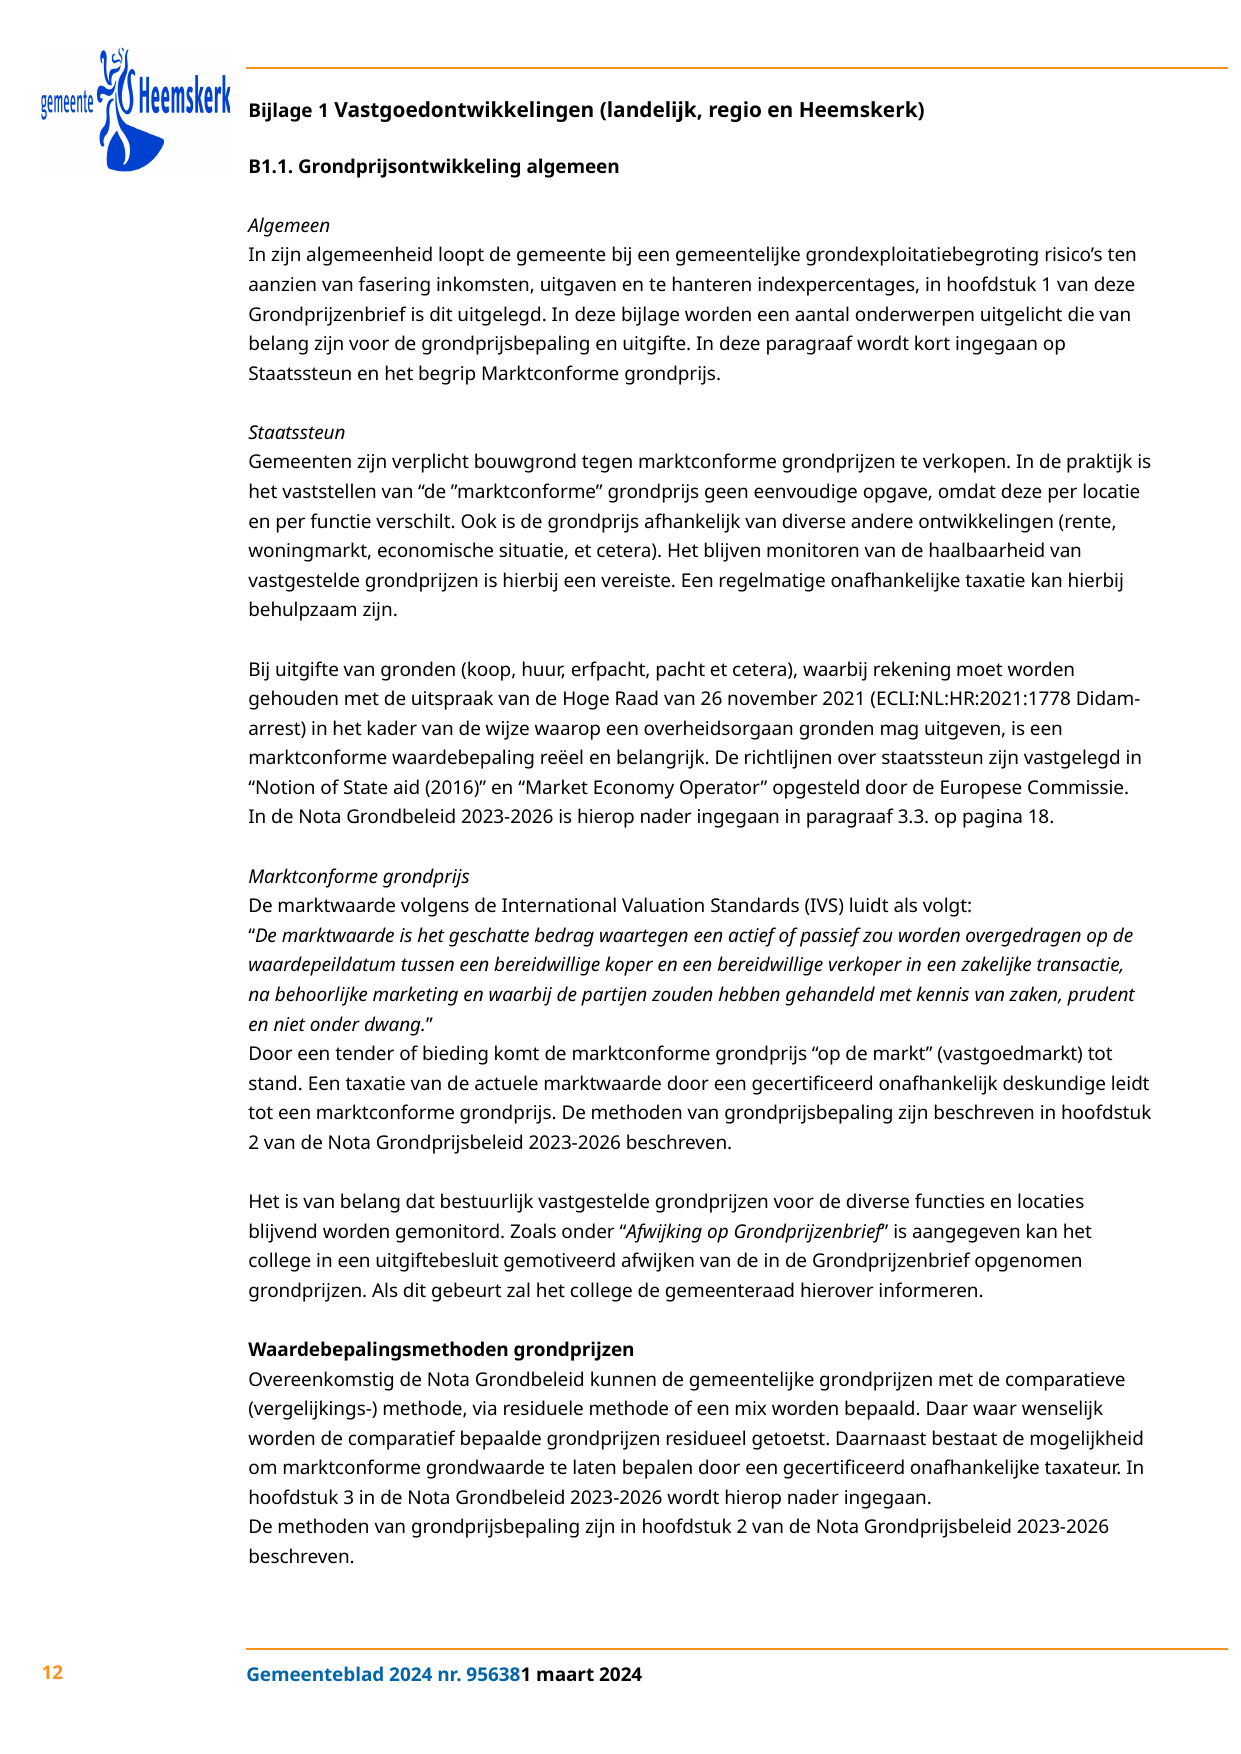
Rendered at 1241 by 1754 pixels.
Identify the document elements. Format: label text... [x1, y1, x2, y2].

text Algemeen [248, 212, 1152, 238]
text “De marktwaarde is het geschatte bedrag waartegen een actief of passief zou worden overgedragen op de waardepeildatum tussen een bereidwillige koper en een bereidwillige verkoper in een zakelijke transactie, na behoorlijke marketing en waarbij de partijen zouden hebben gehandeld met kennis van zaken, prudent en niet onder dwang.” [248, 922, 1152, 1037]
text Het is van belang dat bestuurlijk vastgestelde grondprijzen voor de diverse functies en locaties blijvend worden gemonitord. Zoals onder “Afwijking op Grondprijzenbrief” is aangegeven kan het college in een uitgiftebesluit gemotiveerd afwijken van de in de Grondprijzenbrief opgenomen grondprijzen. Als dit gebeurt zal het college de gemeenteraad hierover informeren. [248, 1188, 1152, 1303]
text Door een tender of bieding komt de marktconforme grondprijs “op de markt” (vastgoedmarkt) tot stand. Een taxatie van de actuele marktwaarde door een gecertificeerd onafhankelijk deskundige leidt tot een marktconforme grondprijs. De methoden van grondprijsbepaling zijn beschreven in hoofdstuk 2 van de Nota Grondprijsbeleid 2023-2026 beschreven. [248, 1040, 1152, 1155]
text Gemeenten zijn verplicht bouwgrond tegen marktconforme grondprijzen te verkopen. In de praktijk is het vaststellen van “de ”marktconforme” grondprijs geen eenvoudige opgave, omdat deze per locatie en per functie verschilt. Ook is de grondprijs afhankelijk van diverse andere ontwikkelingen (rente, woningmarkt, economische situatie, et cetera). Het blijven monitoren van de haalbaarheid van vastgestelde grondprijzen is hierbij een vereiste. Een regelmatige onafhankelijke taxatie kan hierbij behulpzaam zijn. [248, 449, 1152, 622]
text Staatssteun [248, 419, 1152, 445]
picture [41, 47, 231, 172]
text Marktconforme grondprijs [248, 863, 1152, 889]
text De methoden van grondprijsbepaling zijn in hoofdstuk 2 van de Nota Grondprijsbeleid 2023-2026 beschreven. [248, 1514, 1152, 1569]
text Bijlage 1 Vastgoedontwikkelingen (landelijk, regio en Heemskerk) [248, 95, 1152, 123]
text Bij uitgifte van gronden (koop, huur, erfpacht, pacht et cetera), waarbij rekening moet worden gehouden met de uitspraak van de Hoge Raad van 26 november 2021 (ECLI:NL:HR:2021:1778 Didam-arrest) in het kader van de wijze waarop een overheidsorgaan gronden mag uitgeven, is een marktconforme waardebepaling reëel en belangrijk. De richtlijnen over staatssteun zijn vastgelegd in “Notion of State aid (2016)” en “Market Economy Operator” opgesteld door de Europese Commissie. In de Nota Grondbeleid 2023-2026 is hierop nader ingegaan in paragraaf 3.3. op pagina 18. [248, 656, 1152, 829]
text Waardebepalingsmethoden grondprijzen [248, 1336, 1152, 1362]
text De marktwaarde volgens de International Valuation Standards (IVS) luidt als volgt: [248, 892, 1152, 918]
text B1.1. Grondprijsontwikkeling algemeen [248, 153, 1152, 179]
text Overeenkomstig de Nota Grondbeleid kunnen de gemeentelijke grondprijzen met de comparatieve (vergelijkings-) methode, via residuele methode of een mix worden bepaald. Daar waar wenselijk worden de comparatief bepaalde grondprijzen residueel getoetst. Daarnaast bestaat de mogelijkheid om marktconforme grondwaarde te laten bepalen door een gecertificeerd onafhankelijke taxateur. In hoofdstuk 3 in de Nota Grondbeleid 2023-2026 wordt hierop nader ingegaan. [248, 1366, 1152, 1510]
text In zijn algemeenheid loopt de gemeente bij een gemeentelijke grondexploitatiebegroting risico’s ten aanzien van fasering inkomsten, uitgaven en te hanteren indexpercentages, in hoofdstuk 1 van deze Grondprijzenbrief is dit uitgelegd. In deze bijlage worden een aantal onderwerpen uitgelicht die van belang zijn voor de grondprijsbepaling en uitgifte. In deze paragraaf wordt kort ingegaan op Staatssteun en het begrip Marktconforme grondprijs. [248, 242, 1152, 386]
